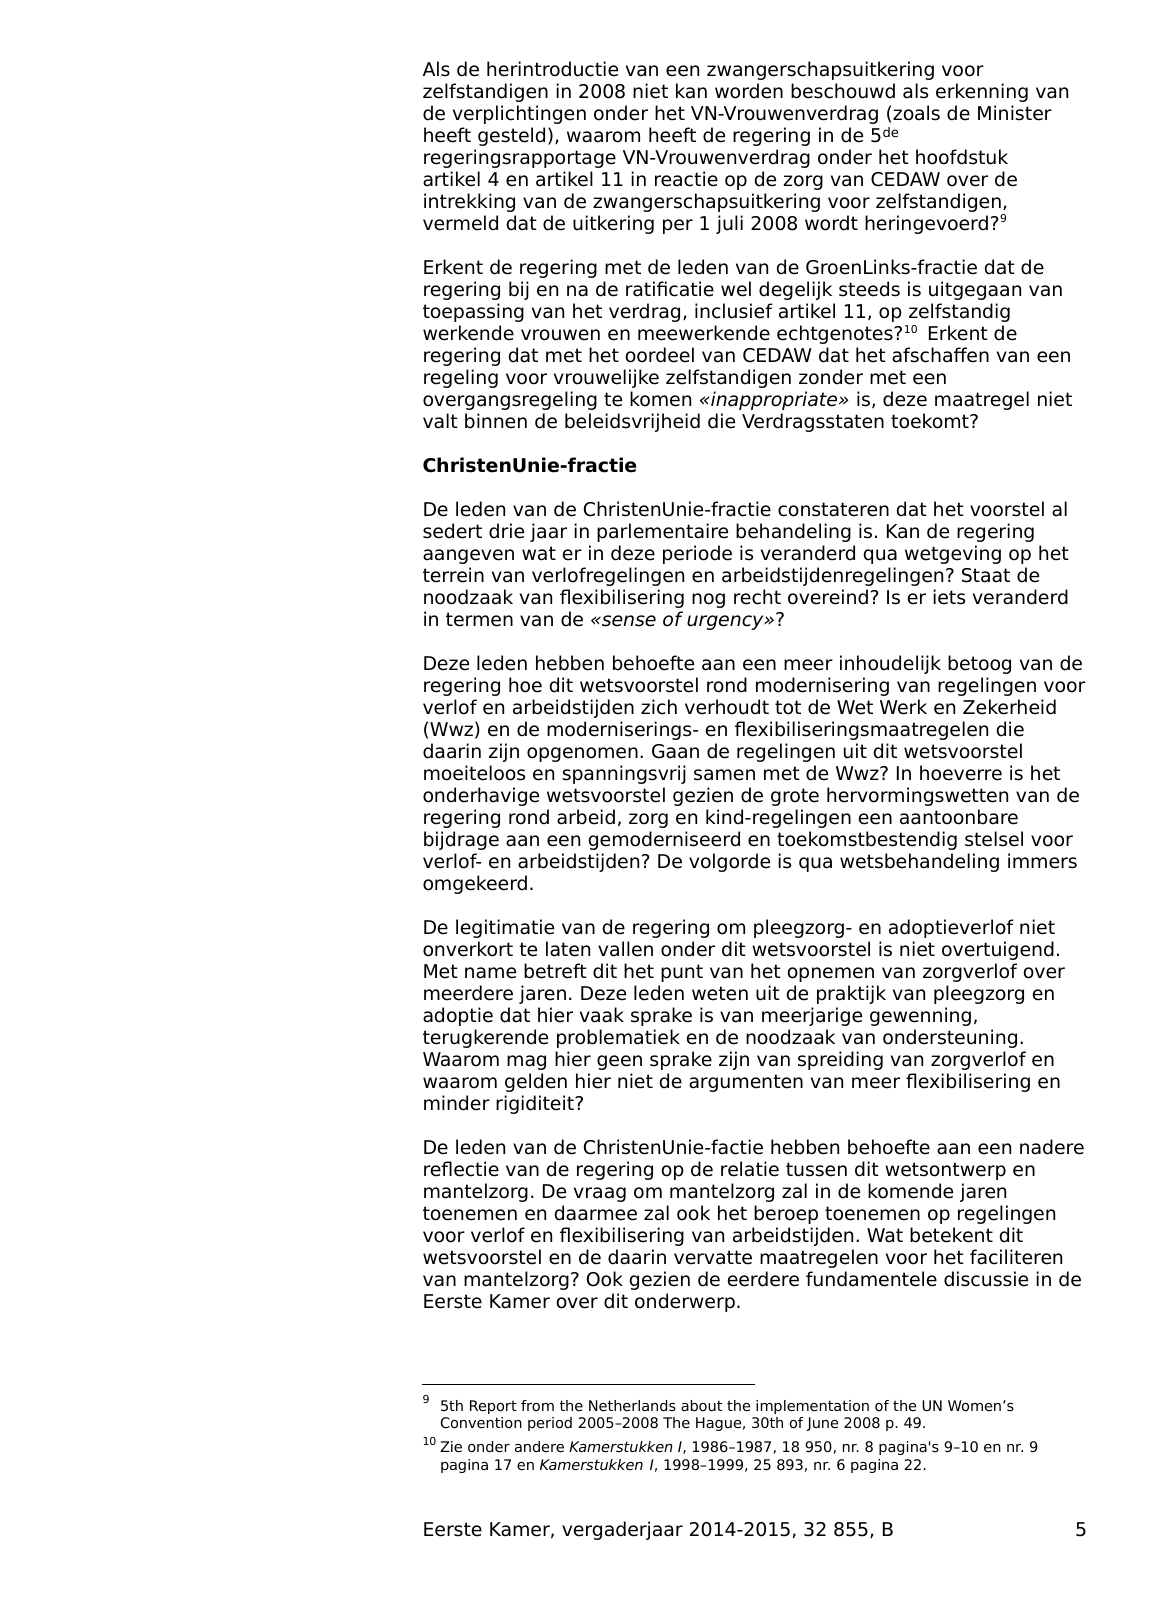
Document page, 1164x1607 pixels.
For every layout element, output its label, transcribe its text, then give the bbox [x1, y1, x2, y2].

text Deze leden hebben behoefte aan een meer inhoudelijk betoog van de regering hoe dit wetsvoorstel rond modernisering van regelingen voor verlof en arbeidstijden zich verhoudt tot de Wet Werk en Zekerheid (Wwz) en de moderniserings- en flexibiliseringsmaatregelen die daarin zijn opgenomen. Gaan de regelingen uit dit wetsvoorstel moeiteloos en spanningsvrij samen met de Wwz? In hoeverre is het onderhavige wetsvoorstel gezien de grote hervormingswetten van de regering rond arbeid, zorg en kind-regelingen een aantoonbare bijdrage aan een gemoderniseerd en toekomstbestendig stelsel voor verlof- en arbeidstijden? De volgorde is qua wetsbehandeling immers omgekeerd. [422, 653, 1087, 895]
text Als de herintroductie van een zwangerschapsuitkering voor zelfstandigen in 2008 niet kan worden beschouwd als erkenning van de verplichtingen onder het VN-Vrouwenverdrag (zoals de Minister heeft gesteld), waarom heeft de regering in de 5de regeringsrapportage VN-Vrouwenverdrag onder het hoofdstuk artikel 4 en artikel 11 in reactie op de zorg van CEDAW over de intrekking van de zwangerschapsuitkering voor zelfstandigen, vermeld dat de uitkering per 1 juli 2008 wordt heringevoerd? [422, 59, 1087, 235]
subtitle ChristenUnie-fractie [422, 455, 1087, 477]
text Zie onder andere Kamerstukken I, 1986–1987, 18 950, nr. 8 pagina's 9–10 en nr. 9 pagina 17 en Kamerstukken I, 1998–1999, 25 893, nr. 6 pagina 22. [422, 1435, 1087, 1474]
text 5th Report from the Netherlands about the implementation of the UN Women’s Convention period 2005–2008 The Hague, 30th of June 2008 p. 49. [422, 1393, 1087, 1432]
text De leden van de ChristenUnie-factie hebben behoefte aan een nadere reflectie van de regering op de relatie tussen dit wetsontwerp en mantelzorg. De vraag om mantelzorg zal in de komende jaren toenemen en daarmee zal ook het beroep toenemen op regelingen voor verlof en flexibilisering van arbeidstijden. Wat betekent dit wetsvoorstel en de daarin vervatte maatregelen voor het faciliteren van mantelzorg? Ook gezien de eerdere fundamentele discussie in de Eerste Kamer over dit onderwerp. [422, 1137, 1087, 1313]
text De legitimatie van de regering om pleegzorg- en adoptieverlof niet onverkort te laten vallen onder dit wetsvoorstel is niet overtuigend. Met name betreft dit het punt van het opnemen van zorgverlof over meerdere jaren. Deze leden weten uit de praktijk van pleegzorg en adoptie dat hier vaak sprake is van meerjarige gewenning, terugkerende problematiek en de noodzaak van ondersteuning. Waarom mag hier geen sprake zijn van spreiding van zorgverlof en waarom gelden hier niet de argumenten van meer flexibilisering en minder rigiditeit? [422, 917, 1087, 1115]
text Erkent de regering met de leden van de GroenLinks-fractie dat de regering bij en na de ratificatie wel degelijk steeds is uitgegaan van toepassing van het verdrag, inclusief artikel 11, op zelfstandig werkende vrouwen en meewerkende echtgenotes? Erkent de regering dat met het oordeel van CEDAW dat het afschaffen van een regeling voor vrouwelijke zelfstandigen zonder met een overgangsregeling te komen «inappropriate» is, deze maatregel niet valt binnen de beleidsvrijheid die Verdragsstaten toekomt? [422, 257, 1087, 433]
text De leden van de ChristenUnie-fractie constateren dat het voorstel al sedert drie jaar in parlementaire behandeling is. Kan de regering aangeven wat er in deze periode is veranderd qua wetgeving op het terrein van verlofregelingen en arbeidstijdenregelingen? Staat de noodzaak van flexibilisering nog recht overeind? Is er iets veranderd in termen van de «sense of urgency»? [422, 499, 1087, 631]
